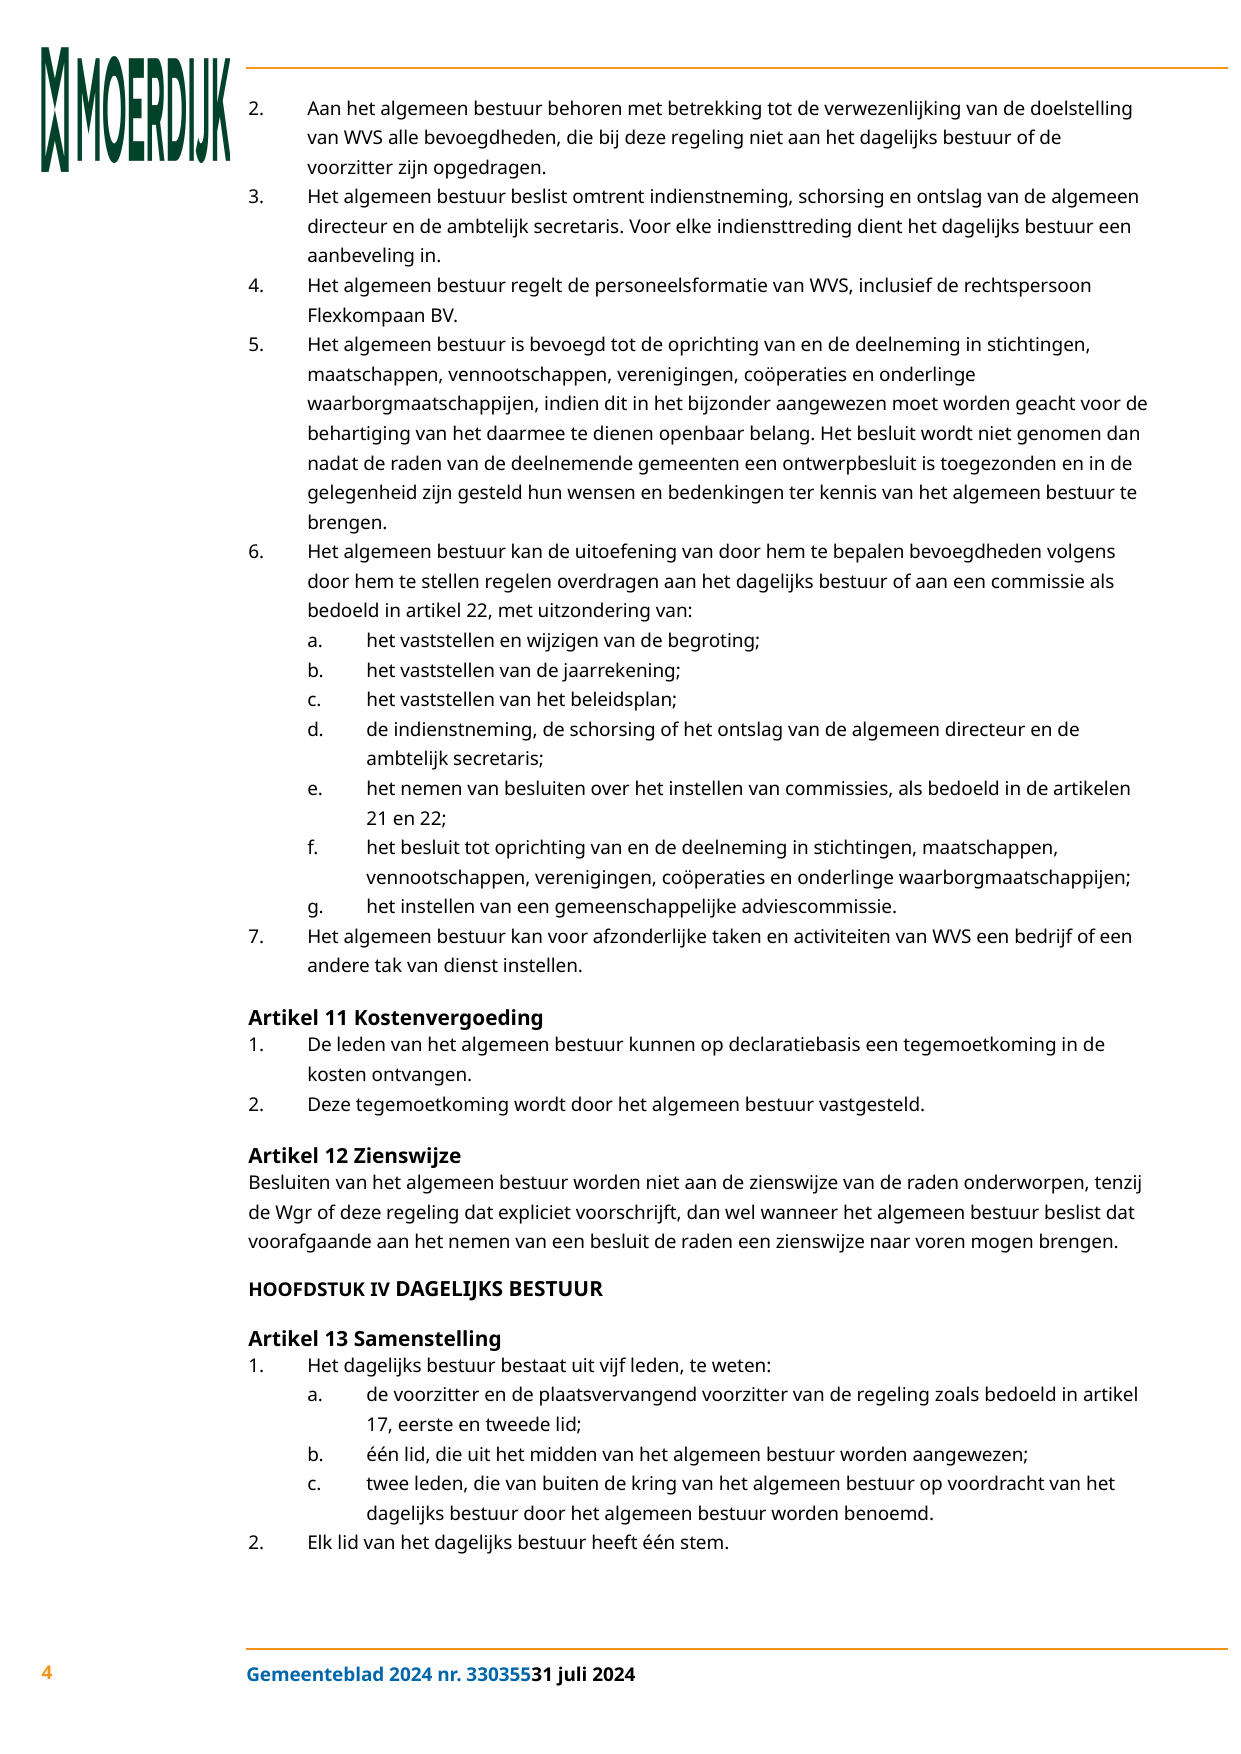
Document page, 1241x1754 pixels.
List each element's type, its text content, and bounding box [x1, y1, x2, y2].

list de indienstneming, de schorsing of het ontslag van de algemeen directeur en de ambtelijk secretaris; [307, 716, 1152, 771]
list Het algemeen bestuur kan de uitoefening van door hem te bepalen bevoegdheden volgens door hem te stellen regelen overdragen aan het dagelijks bestuur of aan een commissie als bedoeld in artikel 22, met uitzondering van: [248, 538, 1152, 623]
list het vaststellen van de jaarrekening; [307, 657, 1152, 683]
list twee leden, die van buiten de kring van het algemeen bestuur op voordracht van het dagelijks bestuur door het algemeen bestuur worden benoemd. [307, 1470, 1152, 1526]
text Artikel 12 Zienswijze [248, 1141, 1152, 1169]
list het vaststellen en wijzigen van de begroting; [307, 627, 1152, 653]
list Elk lid van het dagelijks bestuur heeft één stem. [248, 1529, 1152, 1555]
list Het algemeen bestuur regelt de personeelsformatie van WVS, inclusief de rechtspersoon Flexkompaan BV. [248, 272, 1152, 328]
list Aan het algemeen bestuur behoren met betrekking tot de verwezenlijking van de doelstelling van WVS alle bevoegdheden, die bij deze regeling niet aan het dagelijks bestuur of de voorzitter zijn opgedragen. [248, 95, 1152, 180]
list Het dagelijks bestuur bestaat uit vijf leden, te weten: [248, 1352, 1152, 1378]
list het nemen van besluiten over het instellen van commissies, als bedoeld in de artikelen 21 en 22; [307, 775, 1152, 831]
picture [41, 47, 231, 172]
list De leden van het algemeen bestuur kunnen op declaratiebasis een tegemoetkoming in de kosten ontvangen. [248, 1032, 1152, 1087]
list de voorzitter en de plaatsvervangend voorzitter van de regeling zoals bedoeld in artikel 17, eerste en tweede lid; [307, 1382, 1152, 1437]
list het besluit tot oprichting van en de deelneming in stichtingen, maatschappen, vennootschappen, verenigingen, coöperaties en onderlinge waarborgmaatschappijen; [307, 834, 1152, 890]
text Artikel 11 Kostenvergoeding [248, 1003, 1152, 1032]
list Het algemeen bestuur beslist omtrent indienstneming, schorsing en ontslag van de algemeen directeur en de ambtelijk secretaris. Voor elke indiensttreding dient het dagelijks bestuur een aanbeveling in. [248, 183, 1152, 268]
list één lid, die uit het midden van het algemeen bestuur worden aangewezen; [307, 1441, 1152, 1467]
list Het algemeen bestuur is bevoegd tot de oprichting van en de deelneming in stichtingen, maatschappen, vennootschappen, verenigingen, coöperaties en onderlinge waarborgmaatschappijen, indien dit in het bijzonder aangewezen moet worden geacht voor de behartiging van het daarmee te dienen openbaar belang. Het besluit wordt niet genomen dan nadat de raden van de deelnemende gemeenten een ontwerpbesluit is toegezonden en in de gelegenheid zijn gesteld hun wensen en bedenkingen ter kennis van het algemeen bestuur te brengen. [248, 331, 1152, 535]
list het vaststellen van het beleidsplan; [307, 686, 1152, 712]
list het instellen van een gemeenschappelijke adviescommissie. [307, 893, 1152, 919]
list Deze tegemoetkoming wordt door het algemeen bestuur vastgesteld. [248, 1091, 1152, 1116]
text Artikel 13 Samenstelling [248, 1324, 1152, 1352]
list Het algemeen bestuur kan voor afzonderlijke taken en activiteiten van WVS een bedrijf of een andere tak van dienst instellen. [248, 923, 1152, 978]
text HOOFDSTUK IV DAGELIJKS BESTUUR [248, 1274, 1152, 1303]
text Besluiten van het algemeen bestuur worden niet aan de zienswijze van de raden onderworpen, tenzij de Wgr of deze regeling dat expliciet voorschrijft, dan wel wanneer het algemeen bestuur beslist dat voorafgaande aan het nemen van een besluit de raden een zienswijze naar voren mogen brengen. [248, 1169, 1152, 1254]
